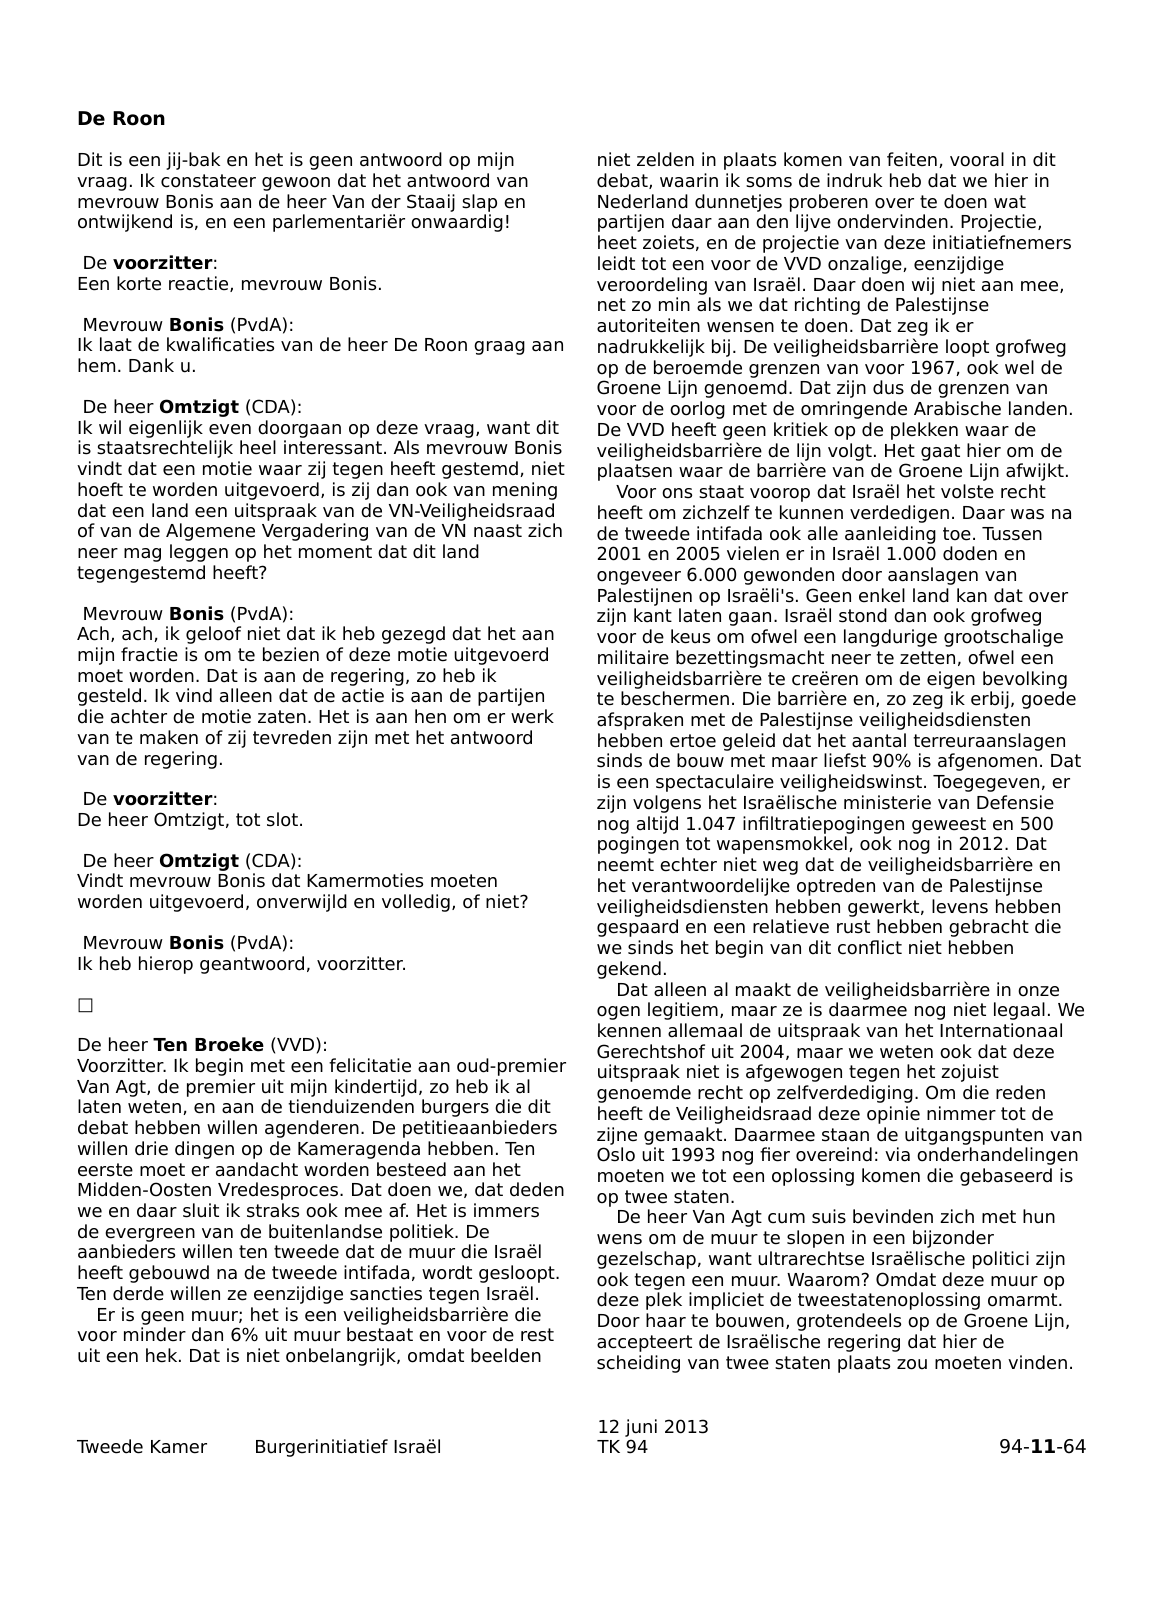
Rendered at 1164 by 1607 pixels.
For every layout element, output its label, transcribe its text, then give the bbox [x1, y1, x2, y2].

text Ik laat de kwalificaties van de heer De Roon graag aan hem. Dank u. [77, 335, 567, 377]
text Mevrouw Bonis (PvdA): [77, 314, 567, 335]
text De heer Omtzigt (CDA): [77, 851, 567, 871]
text Dit is een jij-bak en het is geen antwoord op mijn vraag. Ik constateer gewoon dat het antwoord van mevrouw Bonis aan de heer Van der Staaij slap en ontwijkend is, en een parlementariër onwaardig! [77, 150, 567, 233]
text Ik heb hierop geantwoord, voorzitter. [77, 953, 567, 974]
text Voor ons staat voorop dat Israël het volste recht heeft om zichzelf te kunnen verdedigen. Daar was na de tweede intifada ook alle aanleiding toe. Tussen 2001 en 2005 vielen er in Israël 1.000 doden en ongeveer 6.000 gewonden door aanslagen van Palestijnen op Israëli's. Geen enkel land kan dat over zijn kant laten gaan. Israël stond dan ook grofweg voor de keus om ofwel een langdurige grootschalige militaire bezettingsmacht neer te zetten, ofwel een veiligheidsbarrière te creëren om de eigen bevolking te beschermen. Die barrière en, zo zeg ik erbij, goede afspraken met de Palestijnse veiligheidsdiensten hebben ertoe geleid dat het aantal terreuraanslagen sinds de bouw met maar liefst 90% is afgenomen. Dat is een spectaculaire veiligheidswinst. Toegegeven, er zijn volgens het Israëlische ministerie van Defensie nog altijd 1.047 infiltratiepogingen geweest en 500 pogingen tot wapensmokkel, ook nog in 2012. Dat neemt echter niet weg dat de veiligheidsbarrière en het verantwoordelijke optreden van de Palestijnse veiligheidsdiensten hebben gewerkt, levens hebben gespaard en een relatieve rust hebben gebracht die we sinds het begin van dit conflict niet hebben gekend. [596, 482, 1087, 979]
text Mevrouw Bonis (PvdA): [77, 933, 567, 953]
text De heer Van Agt cum suis bevinden zich met hun wens om de muur te slopen in een bijzonder gezelschap, want ultrarechtse Israëlische politici zijn ook tegen een muur. Waarom? Omdat deze muur op deze plek impliciet de tweestatenoplossing omarmt. Door haar te bouwen, grotendeels op de Groene Lijn, accepteert de Israëlische regering dat hier de scheiding van twee staten plaats zou moeten vinden. [596, 1207, 1087, 1373]
text De voorzitter: [77, 789, 567, 810]
text Vindt mevrouw Bonis dat Kamermoties moeten worden uitgevoerd, onverwijld en volledig, of niet? [77, 871, 567, 913]
text □ [77, 994, 567, 1015]
text Een korte reactie, mevrouw Bonis. [77, 274, 567, 294]
text Mevrouw Bonis (PvdA): [77, 603, 567, 624]
text niet zelden in plaats komen van feiten, vooral in dit debat, waarin ik soms de indruk heb dat we hier in Nederland dunnetjes proberen over te doen wat partijen daar aan den lijve ondervinden. Projectie, heet zoiets, en de projectie van deze initiatiefnemers leidt tot een voor de VVD onzalige, eenzijdige veroordeling van Israël. Daar doen wij niet aan mee, net zo min als we dat richting de Palestijnse autoriteiten wensen te doen. Dat zeg ik er nadrukkelijk bij. De veiligheidsbarrière loopt grofweg op de beroemde grenzen van voor 1967, ook wel de Groene Lijn genoemd. Dat zijn dus de grenzen van voor de oorlog met de omringende Arabische landen. De VVD heeft geen kritiek op de plekken waar de veiligheidsbarrière de lijn volgt. Het gaat hier om de plaatsen waar de barrière van de Groene Lijn afwijkt. [596, 150, 1087, 482]
text De heer Omtzigt (CDA): [77, 397, 567, 417]
text Ach, ach, ik geloof niet dat ik heb gezegd dat het aan mijn fractie is om te bezien of deze motie uitgevoerd moet worden. Dat is aan de regering, zo heb ik gesteld. Ik vind alleen dat de actie is aan de partijen die achter de motie zaten. Het is aan hen om er werk van te maken of zij tevreden zijn met het antwoord van de regering. [77, 624, 567, 769]
text Voorzitter. Ik begin met een felicitatie aan oud-premier Van Agt, de premier uit mijn kindertijd, zo heb ik al laten weten, en aan de tienduizenden burgers die dit debat hebben willen agenderen. De petitieaanbieders willen drie dingen op de Kameragenda hebben. Ten eerste moet er aandacht worden besteed aan het Midden-Oosten Vredesproces. Dat doen we, dat deden we en daar sluit ik straks ook mee af. Het is immers de evergreen van de buitenlandse politiek. De aanbieders willen ten tweede dat de muur die Israël heeft gebouwd na de tweede intifada, wordt gesloopt. Ten derde willen ze eenzijdige sancties tegen Israël. [77, 1056, 567, 1304]
text Ik wil eigenlijk even doorgaan op deze vraag, want dit is staatsrechtelijk heel interessant. Als mevrouw Bonis vindt dat een motie waar zij tegen heeft gestemd, niet hoeft te worden uitgevoerd, is zij dan ook van mening dat een land een uitspraak van de VN-Veiligheidsraad of van de Algemene Vergadering van de VN naast zich neer mag leggen op het moment dat dit land tegengestemd heeft? [77, 417, 567, 583]
text De voorzitter: [77, 253, 567, 274]
text De heer Ten Broeke (VVD): [77, 1035, 567, 1056]
text Er is geen muur; het is een veiligheidsbarrière die voor minder dan 6% uit muur bestaat en voor de rest uit een hek. Dat is niet onbelangrijk, omdat beelden [77, 1304, 567, 1367]
text Dat alleen al maakt de veiligheidsbarrière in onze ogen legitiem, maar ze is daarmee nog niet legaal. We kennen allemaal de uitspraak van het Internationaal Gerechtshof uit 2004, maar we weten ook dat deze uitspraak niet is afgewogen tegen het zojuist genoemde recht op zelfverdediging. Om die reden heeft de Veiligheidsraad deze opinie nimmer tot de zijne gemaakt. Daarmee staan de uitgangspunten van Oslo uit 1993 nog fier overeind: via onderhandelingen moeten we tot een oplossing komen die gebaseerd is op twee staten. [596, 979, 1087, 1207]
text De heer Omtzigt, tot slot. [77, 810, 567, 831]
